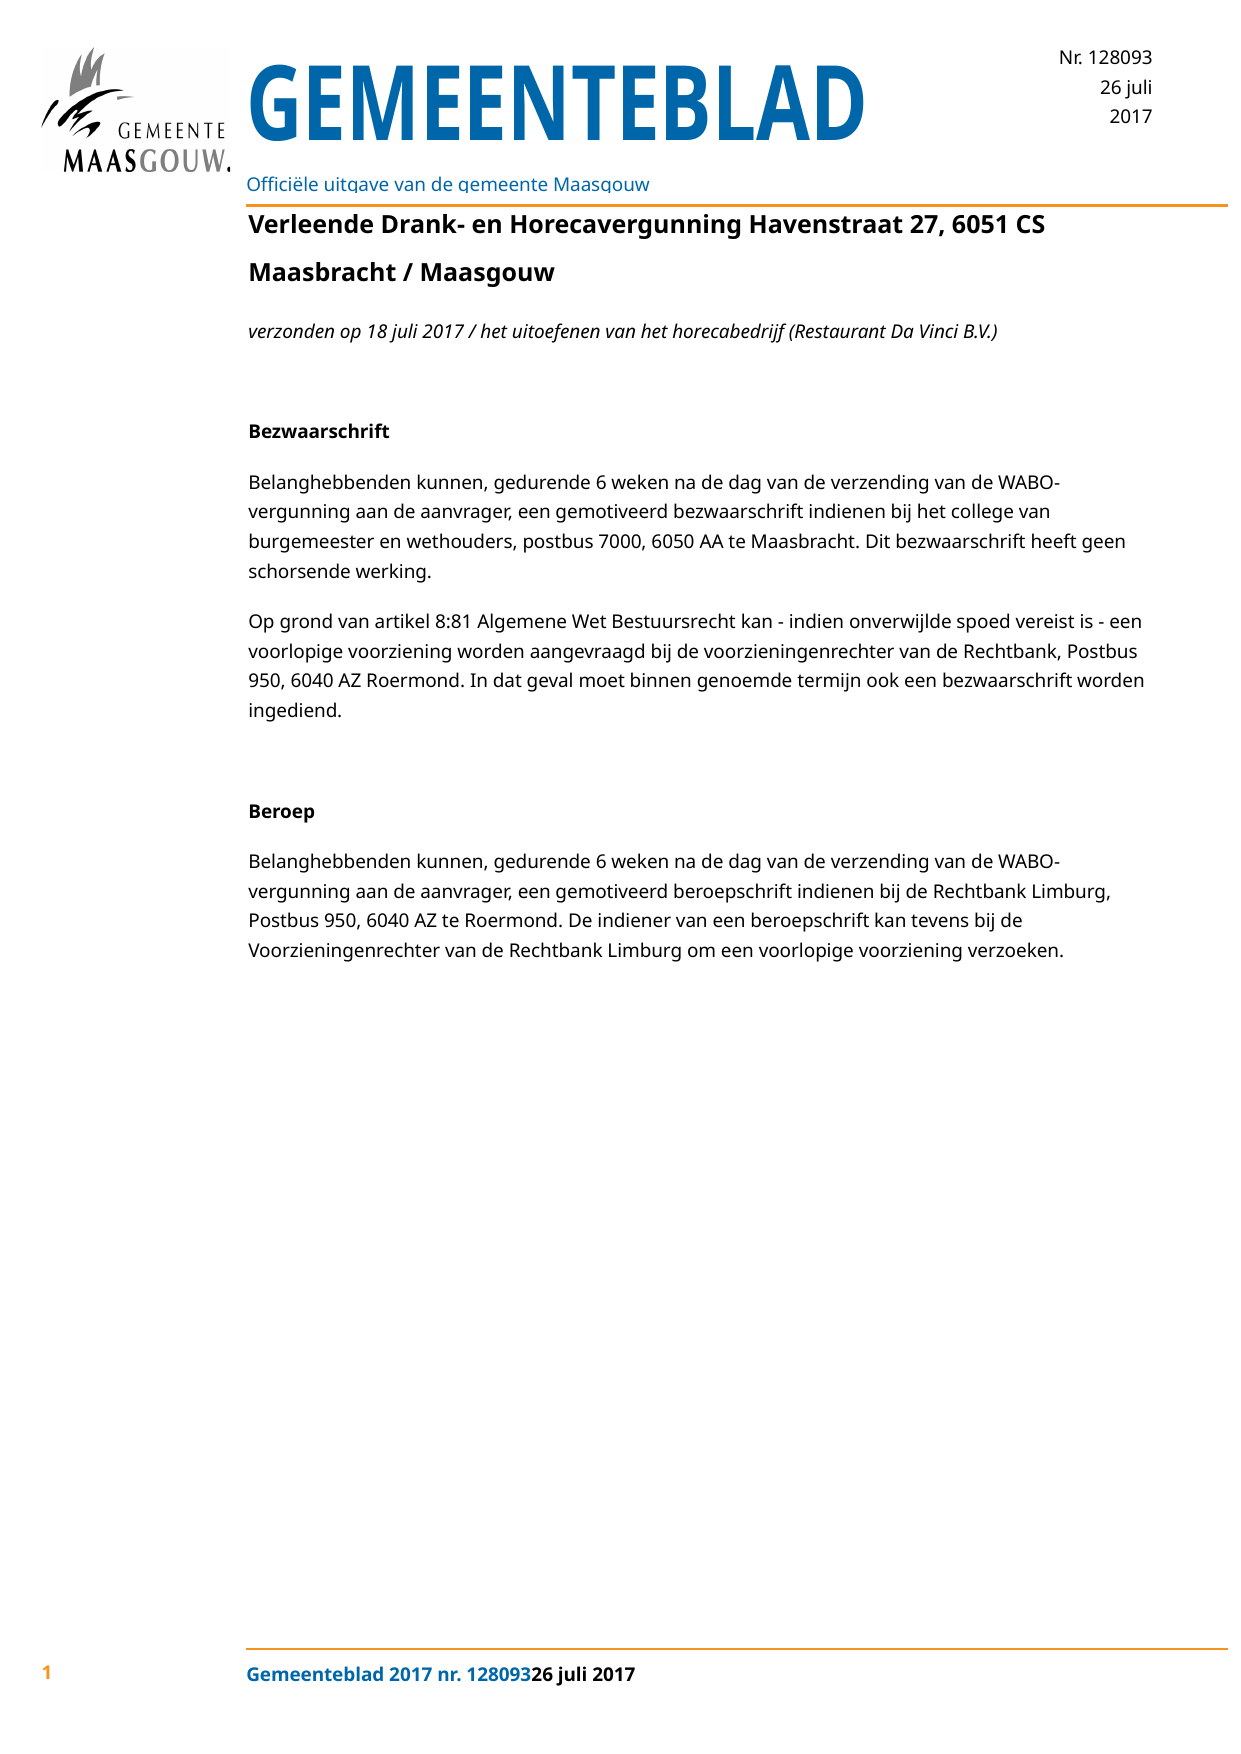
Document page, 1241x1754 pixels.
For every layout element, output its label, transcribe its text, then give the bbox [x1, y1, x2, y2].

text verzonden op 18 juli 2017 / het uitoefenen van het horecabedrijf (Restaurant Da Vinci B.V.) [248, 318, 1152, 344]
text Op grond van artikel 8:81 Algemene Wet Bestuursrecht kan - indien onverwijlde spoed vereist is - een voorlopige voorziening worden aangevraagd bij de voorzieningenrechter van de Rechtbank, Postbus 950, 6040 AZ Roermond. In dat geval moet binnen genoemde termijn ook een bezwaarschrift worden ingediend. [248, 608, 1152, 723]
text Verleende Drank- en Horecavergunning Havenstraat 27, 6051 CS Maasbracht / Maasgouw [248, 207, 1152, 288]
picture [41, 47, 231, 172]
text Belanghebbenden kunnen, gedurende 6 weken na de dag van de verzending van de WABO-vergunning aan de aanvrager, een gemotiveerd beroepschrift indienen bij de Rechtbank Limburg, Postbus 950, 6040 AZ te Roermond. De indiener van een beroepschrift kan tevens bij de Voorzieningenrechter van de Rechtbank Limburg om een voorlopige voorziening verzoeken. [248, 848, 1152, 963]
text Beroep [248, 798, 1152, 824]
text Belanghebbenden kunnen, gedurende 6 weken na de dag van de verzending van de WABO-vergunning aan de aanvrager, een gemotiveerd bezwaarschrift indienen bij het college van burgemeester en wethouders, postbus 7000, 6050 AA te Maasbracht. Dit bezwaarschrift heeft geen schorsende werking. [248, 469, 1152, 584]
text Bezwaarschrift [248, 419, 1152, 444]
